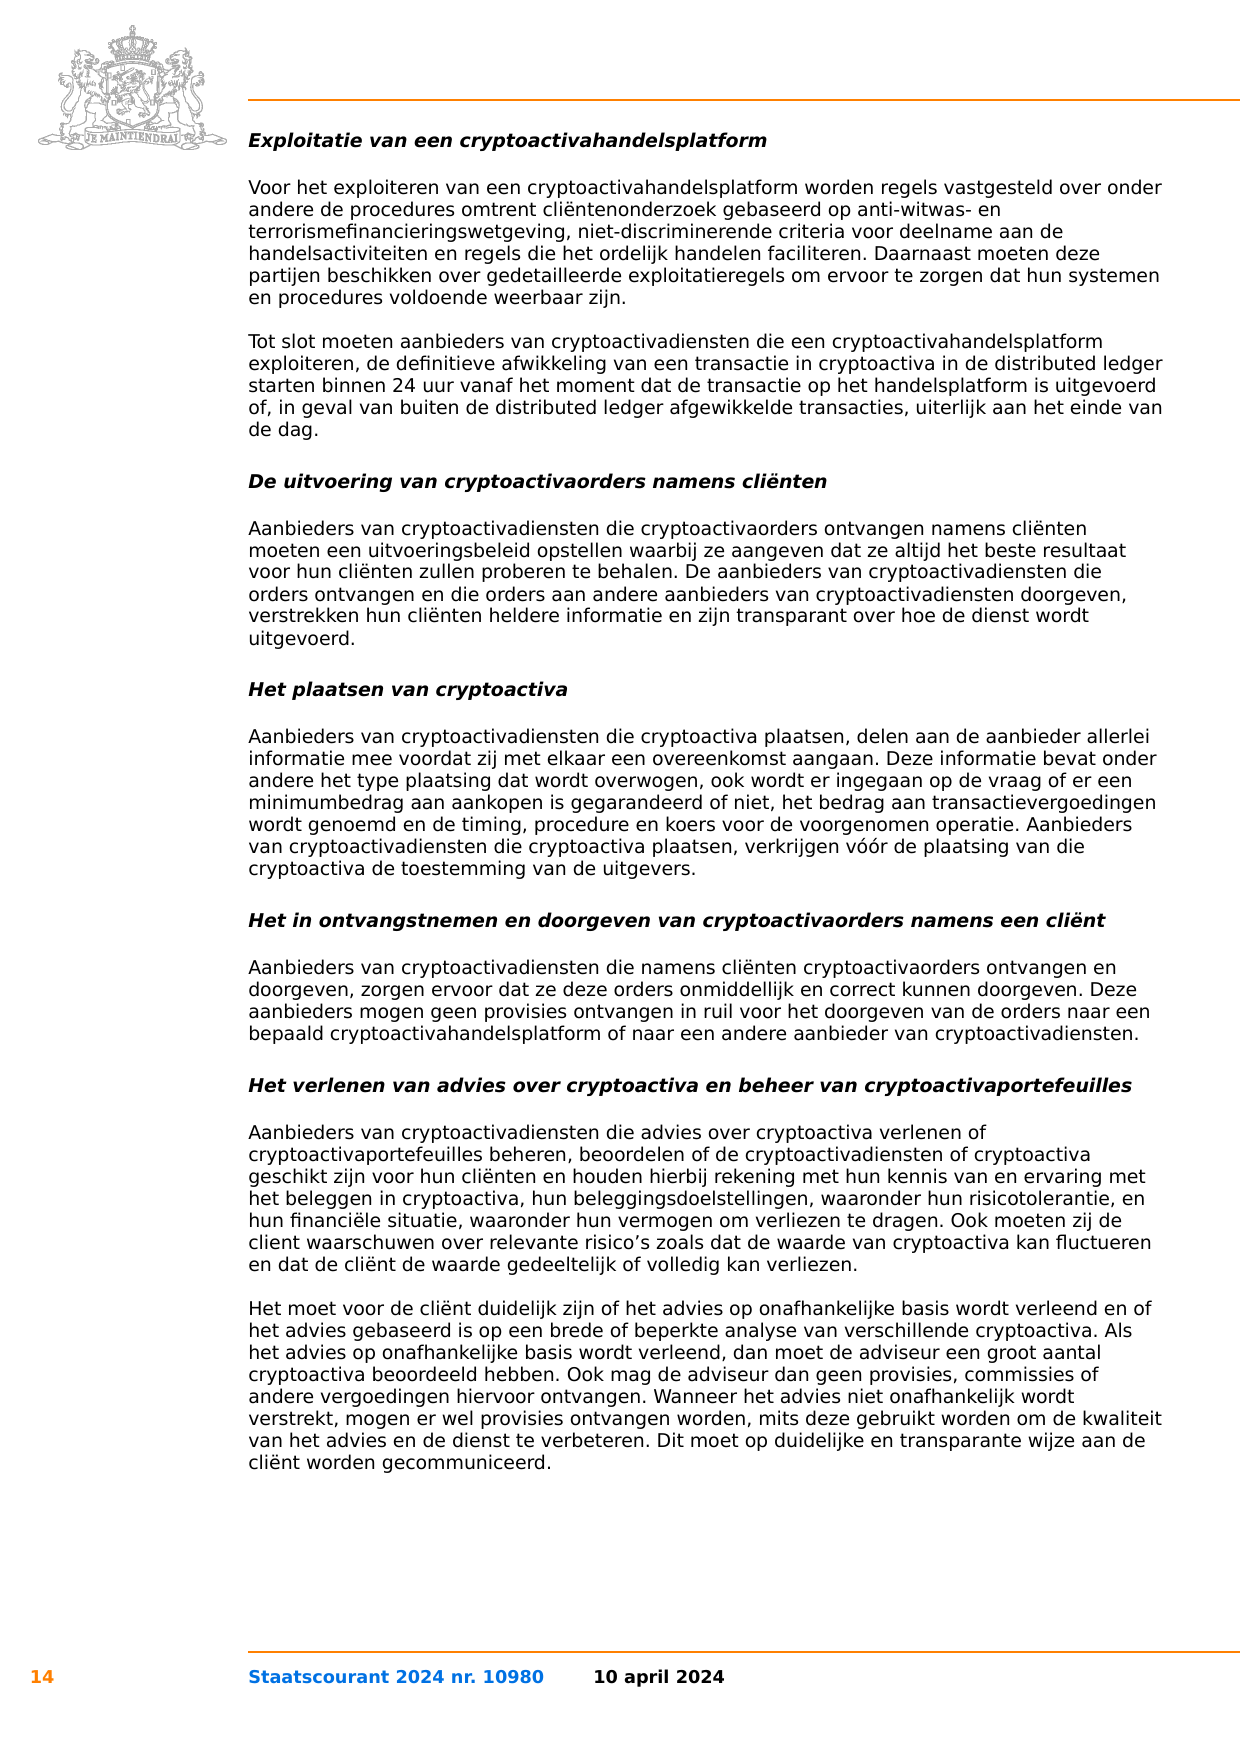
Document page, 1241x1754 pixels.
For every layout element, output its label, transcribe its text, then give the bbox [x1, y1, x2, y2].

subtitle De uitvoering van cryptoactivaorders namens cliënten [248, 471, 1163, 492]
picture [38, 25, 227, 150]
text Aanbieders van cryptoactivadiensten die cryptoactiva plaatsen, delen aan de aanbieder allerlei informatie mee voordat zij met elkaar een overeenkomst aangaan. Deze informatie bevat onder andere het type plaatsing dat wordt overwogen, ook wordt er ingegaan op de vraag of er een minimumbedrag aan aankopen is gegarandeerd of niet, het bedrag aan transactievergoedingen wordt genoemd en de timing, procedure en koers voor de voorgenomen operatie. Aanbieders van cryptoactivadiensten die cryptoactiva plaatsen, verkrijgen vóór de plaatsing van die cryptoactiva de toestemming van de uitgevers. [248, 726, 1163, 880]
subtitle Exploitatie van een cryptoactivahandelsplatform [248, 130, 1163, 152]
text Tot slot moeten aanbieders van cryptoactivadiensten die een cryptoactivahandelsplatform exploiteren, de definitieve afwikkeling van een transactie in cryptoactiva in de distributed ledger starten binnen 24 uur vanaf het moment dat de transactie op het handelsplatform is uitgevoerd of, in geval van buiten de distributed ledger afgewikkelde transacties, uiterlijk aan het einde van de dag. [248, 331, 1163, 441]
text Aanbieders van cryptoactivadiensten die advies over cryptoactiva verlenen of cryptoactivaportefeuilles beheren, beoordelen of de cryptoactivadiensten of cryptoactiva geschikt zijn voor hun cliënten en houden hierbij rekening met hun kennis van en ervaring met het beleggen in cryptoactiva, hun beleggingsdoelstellingen, waaronder hun risicotolerantie, en hun financiële situatie, waaronder hun vermogen om verliezen te dragen. Ook moeten zij de client waarschuwen over relevante risico’s zoals dat de waarde van cryptoactiva kan fluctueren en dat de cliënt de waarde gedeeltelijk of volledig kan verliezen. [248, 1122, 1163, 1276]
text Het moet voor de cliënt duidelijk zijn of het advies op onafhankelijke basis wordt verleend en of het advies gebaseerd is op een brede of beperkte analyse van verschillende cryptoactiva. Als het advies op onafhankelijke basis wordt verleend, dan moet de adviseur een groot aantal cryptoactiva beoordeeld hebben. Ook mag de adviseur dan geen provisies, commissies of andere vergoedingen hiervoor ontvangen. Wanneer het advies niet onafhankelijk wordt verstrekt, mogen er wel provisies ontvangen worden, mits deze gebruikt worden om de kwaliteit van het advies en de dienst te verbeteren. Dit moet op duidelijke en transparante wijze aan de cliënt worden gecommuniceerd. [248, 1298, 1163, 1474]
subtitle Het in ontvangstnemen en doorgeven van cryptoactivaorders namens een cliënt [248, 910, 1163, 932]
subtitle Het plaatsen van cryptoactiva [248, 679, 1163, 701]
text Aanbieders van cryptoactivadiensten die cryptoactivaorders ontvangen namens cliënten moeten een uitvoeringsbeleid opstellen waarbij ze aangeven dat ze altijd het beste resultaat voor hun cliënten zullen proberen te behalen. De aanbieders van cryptoactivadiensten die orders ontvangen en die orders aan andere aanbieders van cryptoactivadiensten doorgeven, verstrekken hun cliënten heldere informatie en zijn transparant over hoe de dienst wordt uitgevoerd. [248, 517, 1163, 649]
text Aanbieders van cryptoactivadiensten die namens cliënten cryptoactivaorders ontvangen en doorgeven, zorgen ervoor dat ze deze orders onmiddellijk en correct kunnen doorgeven. Deze aanbieders mogen geen provisies ontvangen in ruil voor het doorgeven van de orders naar een bepaald cryptoactivahandelsplatform of naar een andere aanbieder van cryptoactivadiensten. [248, 957, 1163, 1045]
text Voor het exploiteren van een cryptoactivahandelsplatform worden regels vastgesteld over onder andere de procedures omtrent cliëntenonderzoek gebaseerd op anti-witwas- en terrorismefinancieringswetgeving, niet-discriminerende criteria voor deelname aan de handelsactiviteiten en regels die het ordelijk handelen faciliteren. Daarnaast moeten deze partijen beschikken over gedetailleerde exploitatieregels om ervoor te zorgen dat hun systemen en procedures voldoende weerbaar zijn. [248, 177, 1163, 309]
subtitle Het verlenen van advies over cryptoactiva en beheer van cryptoactivaportefeuilles [248, 1075, 1163, 1097]
